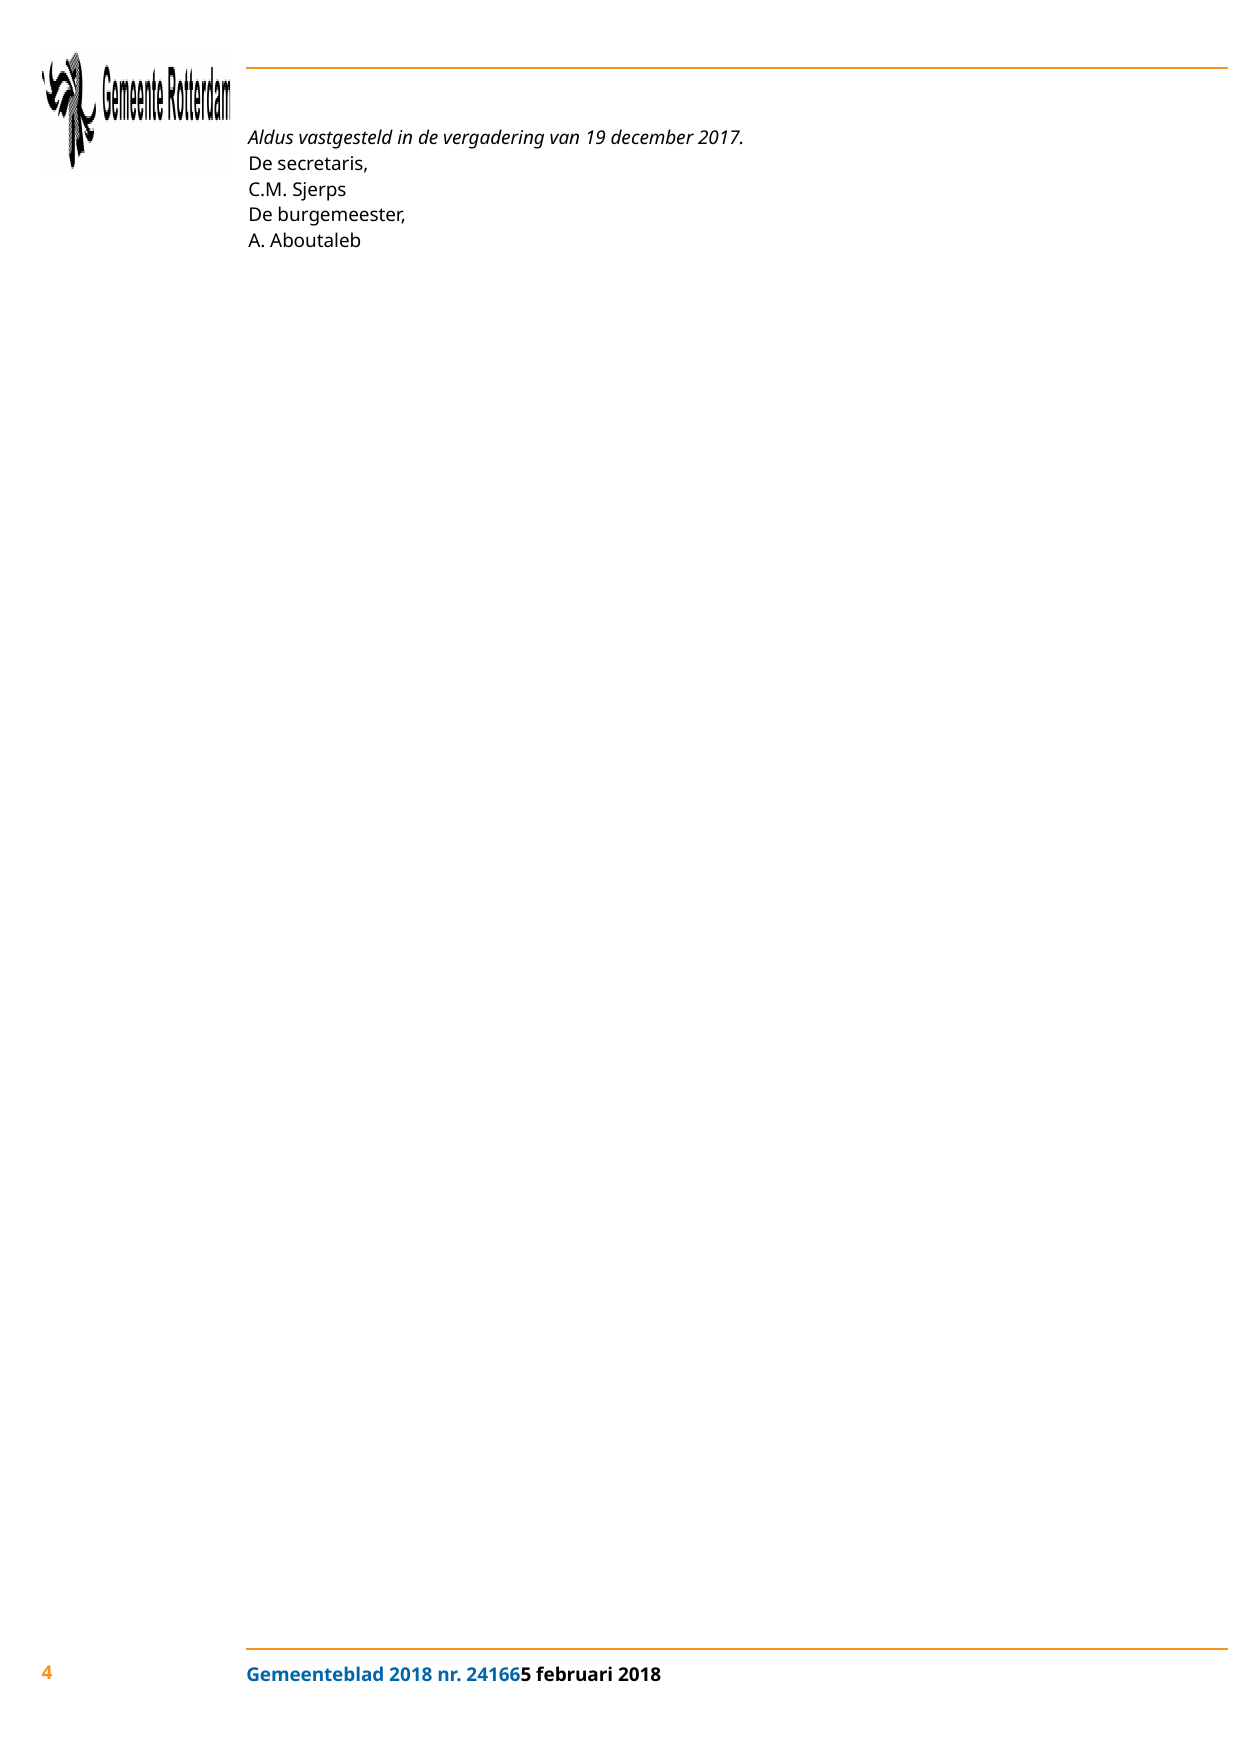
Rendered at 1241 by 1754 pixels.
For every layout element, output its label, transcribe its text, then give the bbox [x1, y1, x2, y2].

text C.M. Sjerps [248, 176, 1152, 202]
picture [41, 47, 231, 172]
text De secretaris, [248, 150, 1152, 176]
text Aldus vastgesteld in de vergadering van 19 december 2017. [248, 124, 1152, 150]
text De burgemeester, [248, 202, 1152, 227]
text A. Aboutaleb [248, 227, 1152, 253]
